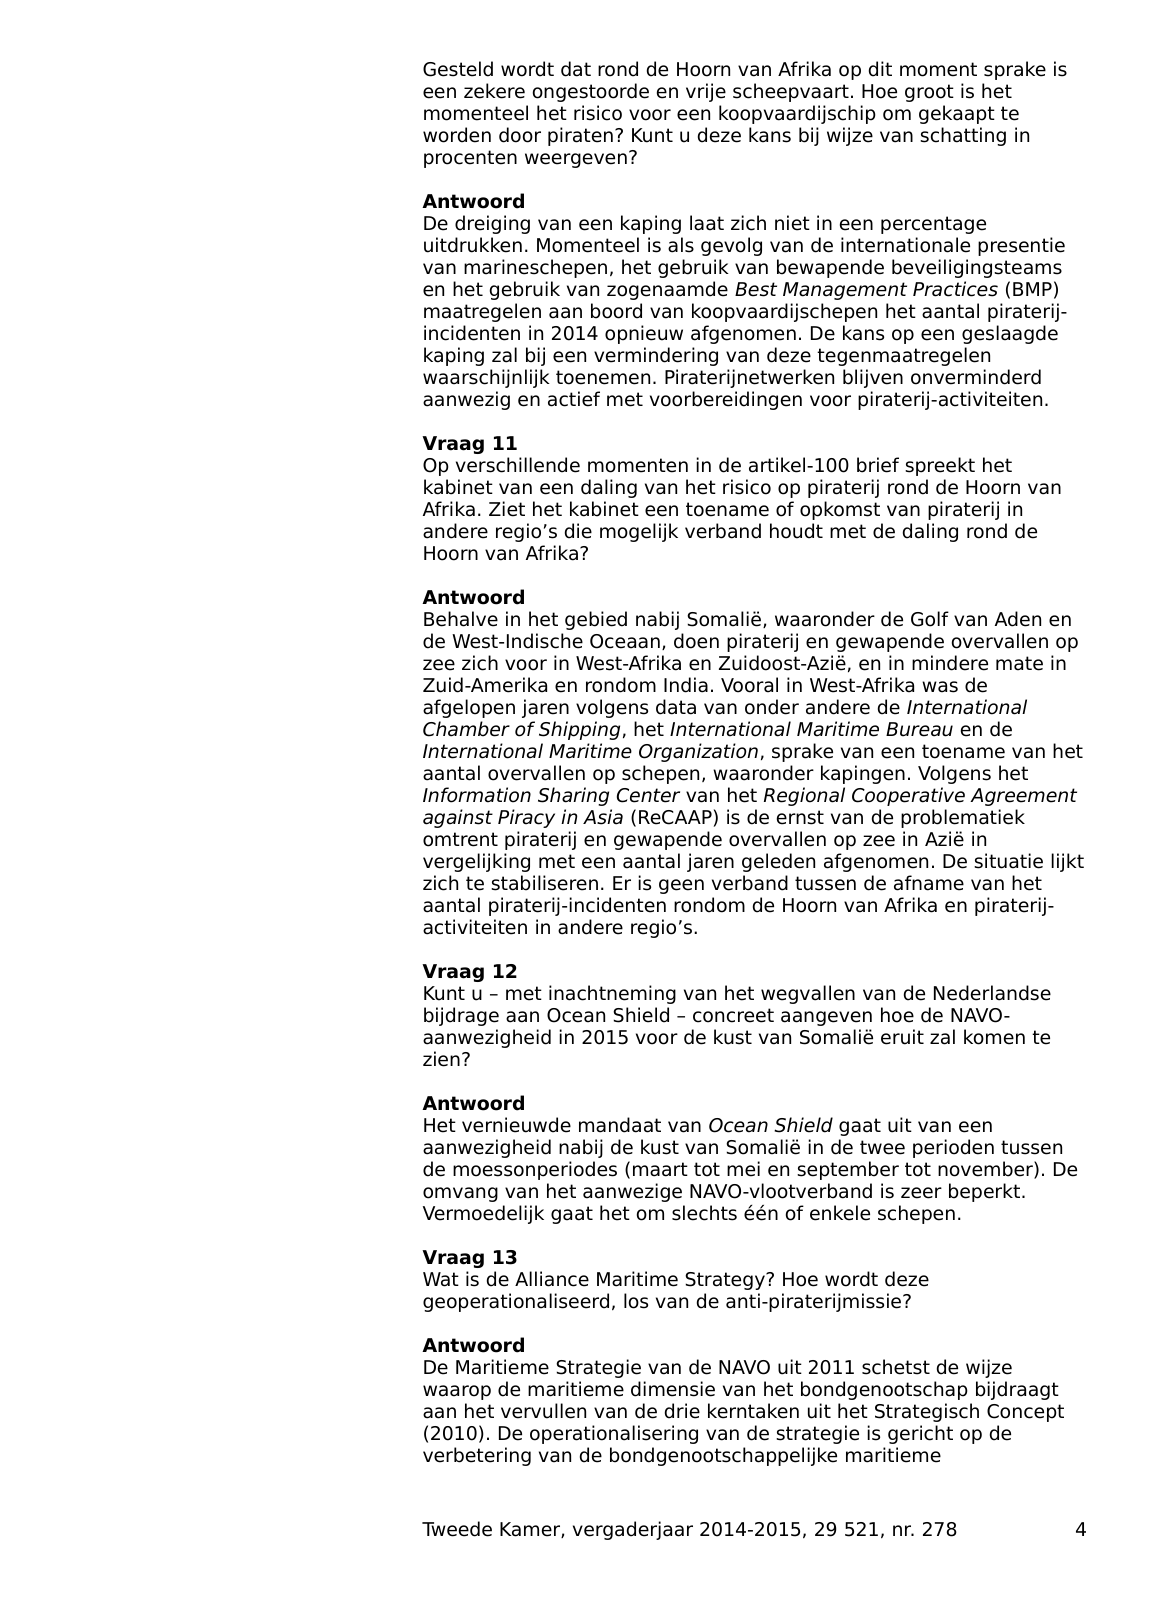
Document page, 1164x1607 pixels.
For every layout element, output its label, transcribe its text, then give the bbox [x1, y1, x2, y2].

text Vraag 13 [422, 1247, 1087, 1269]
text Het vernieuwde mandaat van Ocean Shield gaat uit van een aanwezigheid nabij de kust van Somalië in de twee perioden tussen de moessonperiodes (maart tot mei en september tot november). De omvang van het aanwezige NAVO-vlootverband is zeer beperkt. Vermoedelijk gaat het om slechts één of enkele schepen. [422, 1115, 1087, 1225]
text Wat is de Alliance Maritime Strategy? Hoe wordt deze geoperationaliseerd, los van de anti-piraterijmissie? [422, 1269, 1087, 1313]
text Vraag 12 [422, 961, 1087, 983]
text De dreiging van een kaping laat zich niet in een percentage uitdrukken. Momenteel is als gevolg van de internationale presentie van marineschepen, het gebruik van bewapende beveiligingsteams en het gebruik van zogenaamde Best Management Practices (BMP) maatregelen aan boord van koopvaardijschepen het aantal piraterij-incidenten in 2014 opnieuw afgenomen. De kans op een geslaagde kaping zal bij een vermindering van deze tegenmaatregelen waarschijnlijk toenemen. Piraterijnetwerken blijven onverminderd aanwezig en actief met voorbereidingen voor piraterij-activiteiten. [422, 213, 1087, 411]
text De Maritieme Strategie van de NAVO uit 2011 schetst de wijze waarop de maritieme dimensie van het bondgenootschap bijdraagt aan het vervullen van de drie kerntaken uit het Strategisch Concept (2010). De operationalisering van de strategie is gericht op de verbetering van de bondgenootschappelijke maritieme [422, 1357, 1087, 1467]
text Behalve in het gebied nabij Somalië, waaronder de Golf van Aden en de West-Indische Oceaan, doen piraterij en gewapende overvallen op zee zich voor in West-Afrika en Zuidoost-Azië, en in mindere mate in Zuid-Amerika en rondom India. Vooral in West-Afrika was de afgelopen jaren volgens data van onder andere de International Chamber of Shipping, het International Maritime Bureau en de International Maritime Organization, sprake van een toename van het aantal overvallen op schepen, waaronder kapingen. Volgens het Information Sharing Center van het Regional Cooperative Agreement against Piracy in Asia (ReCAAP) is de ernst van de problematiek omtrent piraterij en gewapende overvallen op zee in Azië in vergelijking met een aantal jaren geleden afgenomen. De situatie lijkt zich te stabiliseren. Er is geen verband tussen de afname van het aantal piraterij-incidenten rondom de Hoorn van Afrika en piraterij-activiteiten in andere regio’s. [422, 609, 1087, 939]
text Kunt u – met inachtneming van het wegvallen van de Nederlandse bijdrage aan Ocean Shield – concreet aangeven hoe de NAVO-aanwezigheid in 2015 voor de kust van Somalië eruit zal komen te zien? [422, 983, 1087, 1071]
text Antwoord [422, 1093, 1087, 1115]
text Antwoord [422, 1335, 1087, 1357]
text Op verschillende momenten in de artikel-100 brief spreekt het kabinet van een daling van het risico op piraterij rond de Hoorn van Afrika. Ziet het kabinet een toename of opkomst van piraterij in andere regio’s die mogelijk verband houdt met de daling rond de Hoorn van Afrika? [422, 455, 1087, 565]
text Vraag 11 [422, 433, 1087, 455]
text Gesteld wordt dat rond de Hoorn van Afrika op dit moment sprake is een zekere ongestoorde en vrije scheepvaart. Hoe groot is het momenteel het risico voor een koopvaardijschip om gekaapt te worden door piraten? Kunt u deze kans bij wijze van schatting in procenten weergeven? [422, 59, 1087, 169]
text Antwoord [422, 587, 1087, 609]
text Antwoord [422, 191, 1087, 213]
